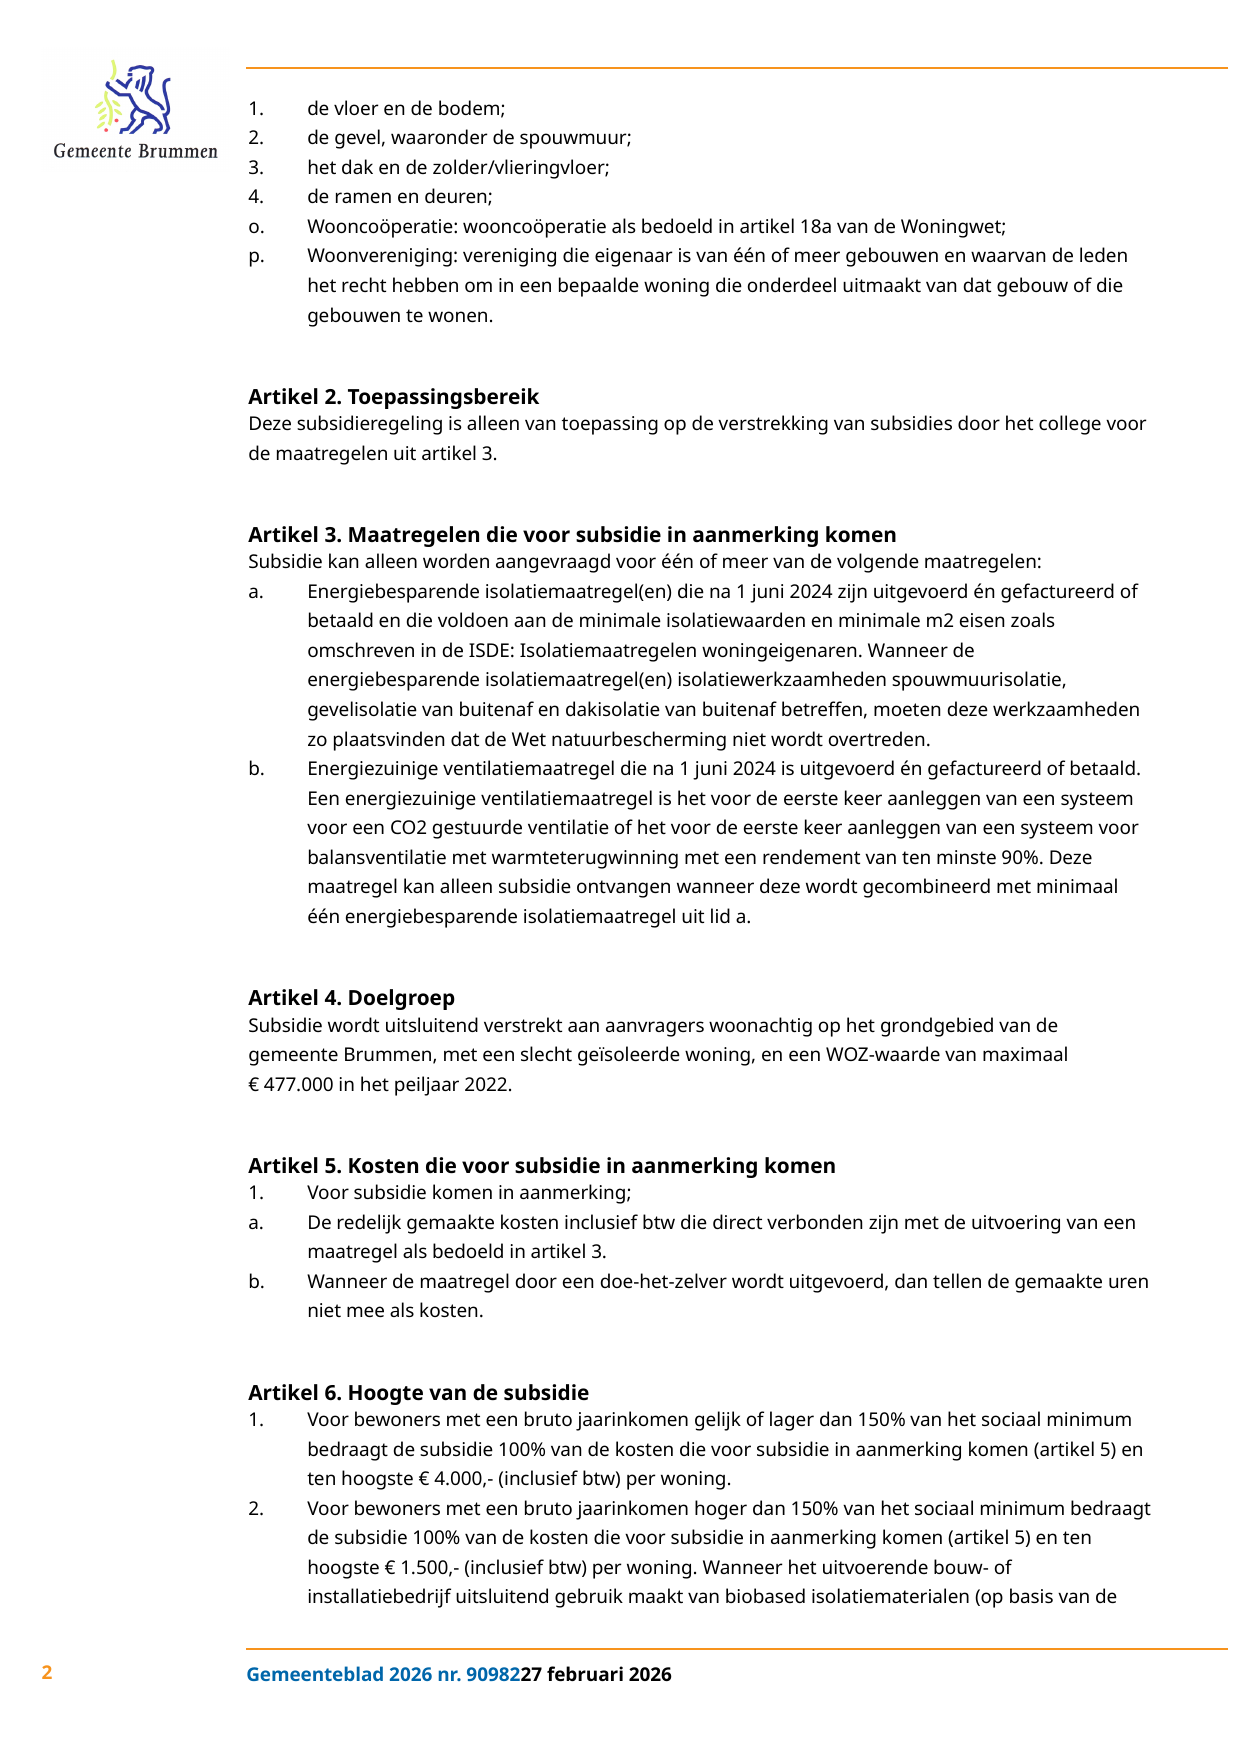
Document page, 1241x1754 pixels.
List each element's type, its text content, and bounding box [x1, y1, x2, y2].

list de gevel, waaronder de spouwmuur; [248, 124, 1152, 150]
list Voor bewoners met een bruto jaarinkomen hoger dan 150% van het sociaal minimum bedraagt de subsidie 100% van de kosten die voor subsidie in aanmerking komen (artikel 5) en ten hoogste € 1.500,- (inclusief btw) per woning. Wanneer het uitvoerende bouw- of installatiebedrijf uitsluitend gebruik maakt van biobased isolatiematerialen (op basis van de [248, 1495, 1152, 1609]
text Artikel 6. Hoogte van de subsidie [248, 1378, 1152, 1406]
text € 477.000 in het peiljaar 2022. [248, 1071, 1152, 1097]
list de ramen en deuren; [248, 183, 1152, 209]
picture [41, 47, 231, 172]
list het dak en de zolder/vlieringvloer; [248, 154, 1152, 180]
text Artikel 4. Doelgroep [248, 983, 1152, 1012]
list Wanneer de maatregel door een doe-het-zelver wordt uitgevoerd, dan tellen de gemaakte uren niet mee als kosten. [248, 1268, 1152, 1323]
text Deze subsidieregeling is alleen van toepassing op de verstrekking van subsidies door het college voor de maatregelen uit artikel 3. [248, 410, 1152, 466]
list Woonvereniging: vereniging die eigenaar is van één of meer gebouwen en waarvan de leden het recht hebben om in een bepaalde woning die onderdeel uitmaakt van dat gebouw of die gebouwen te wonen. [248, 243, 1152, 328]
list Energiezuinige ventilatiemaatregel die na 1 juni 2024 is uitgevoerd én gefactureerd of betaald. Een energiezuinige ventilatiemaatregel is het voor de eerste keer aanleggen van een systeem voor een CO2 gestuurde ventilatie of het voor de eerste keer aanleggen van een systeem voor balansventilatie met warmteterugwinning met een rendement van ten minste 90%. Deze maatregel kan alleen subsidie ontvangen wanneer deze wordt gecombineerd met minimaal één energiebesparende isolatiemaatregel uit lid a. [248, 755, 1152, 929]
text Artikel 5. Kosten die voor subsidie in aanmerking komen [248, 1151, 1152, 1179]
list Voor bewoners met een bruto jaarinkomen gelijk of lager dan 150% van het sociaal minimum bedraagt de subsidie 100% van de kosten die voor subsidie in aanmerking komen (artikel 5) en ten hoogste € 4.000,- (inclusief btw) per woning. [248, 1406, 1152, 1491]
list De redelijk gemaakte kosten inclusief btw die direct verbonden zijn met de uitvoering van een maatregel als bedoeld in artikel 3. [248, 1209, 1152, 1264]
text Artikel 3. Maatregelen die voor subsidie in aanmerking komen [248, 520, 1152, 548]
text Artikel 2. Toepassingsbereik [248, 382, 1152, 410]
list Voor subsidie komen in aanmerking; [248, 1179, 1152, 1205]
text Subsidie kan alleen worden aangevraagd voor één of meer van de volgende maatregelen: [248, 548, 1152, 574]
text Subsidie wordt uitsluitend verstrekt aan aanvragers woonachtig op het grondgebied van de gemeente Brummen, met een slecht geïsoleerde woning, en een WOZ-waarde van maximaal [248, 1012, 1152, 1067]
list de vloer en de bodem; [248, 95, 1152, 121]
list Energiebesparende isolatiemaatregel(en) die na 1 juni 2024 zijn uitgevoerd én gefactureerd of betaald en die voldoen aan de minimale isolatiewaarden en minimale m2 eisen zoals omschreven in de ISDE: Isolatiemaatregelen woningeigenaren. Wanneer de energiebesparende isolatiemaatregel(en) isolatiewerkzaamheden spouwmuurisolatie, gevelisolatie van buitenaf en dakisolatie van buitenaf betreffen, moeten deze werkzaamheden zo plaatsvinden dat de Wet natuurbescherming niet wordt overtreden. [248, 578, 1152, 752]
list Wooncoöperatie: wooncoöperatie als bedoeld in artikel 18a van de Woningwet; [248, 213, 1152, 239]
